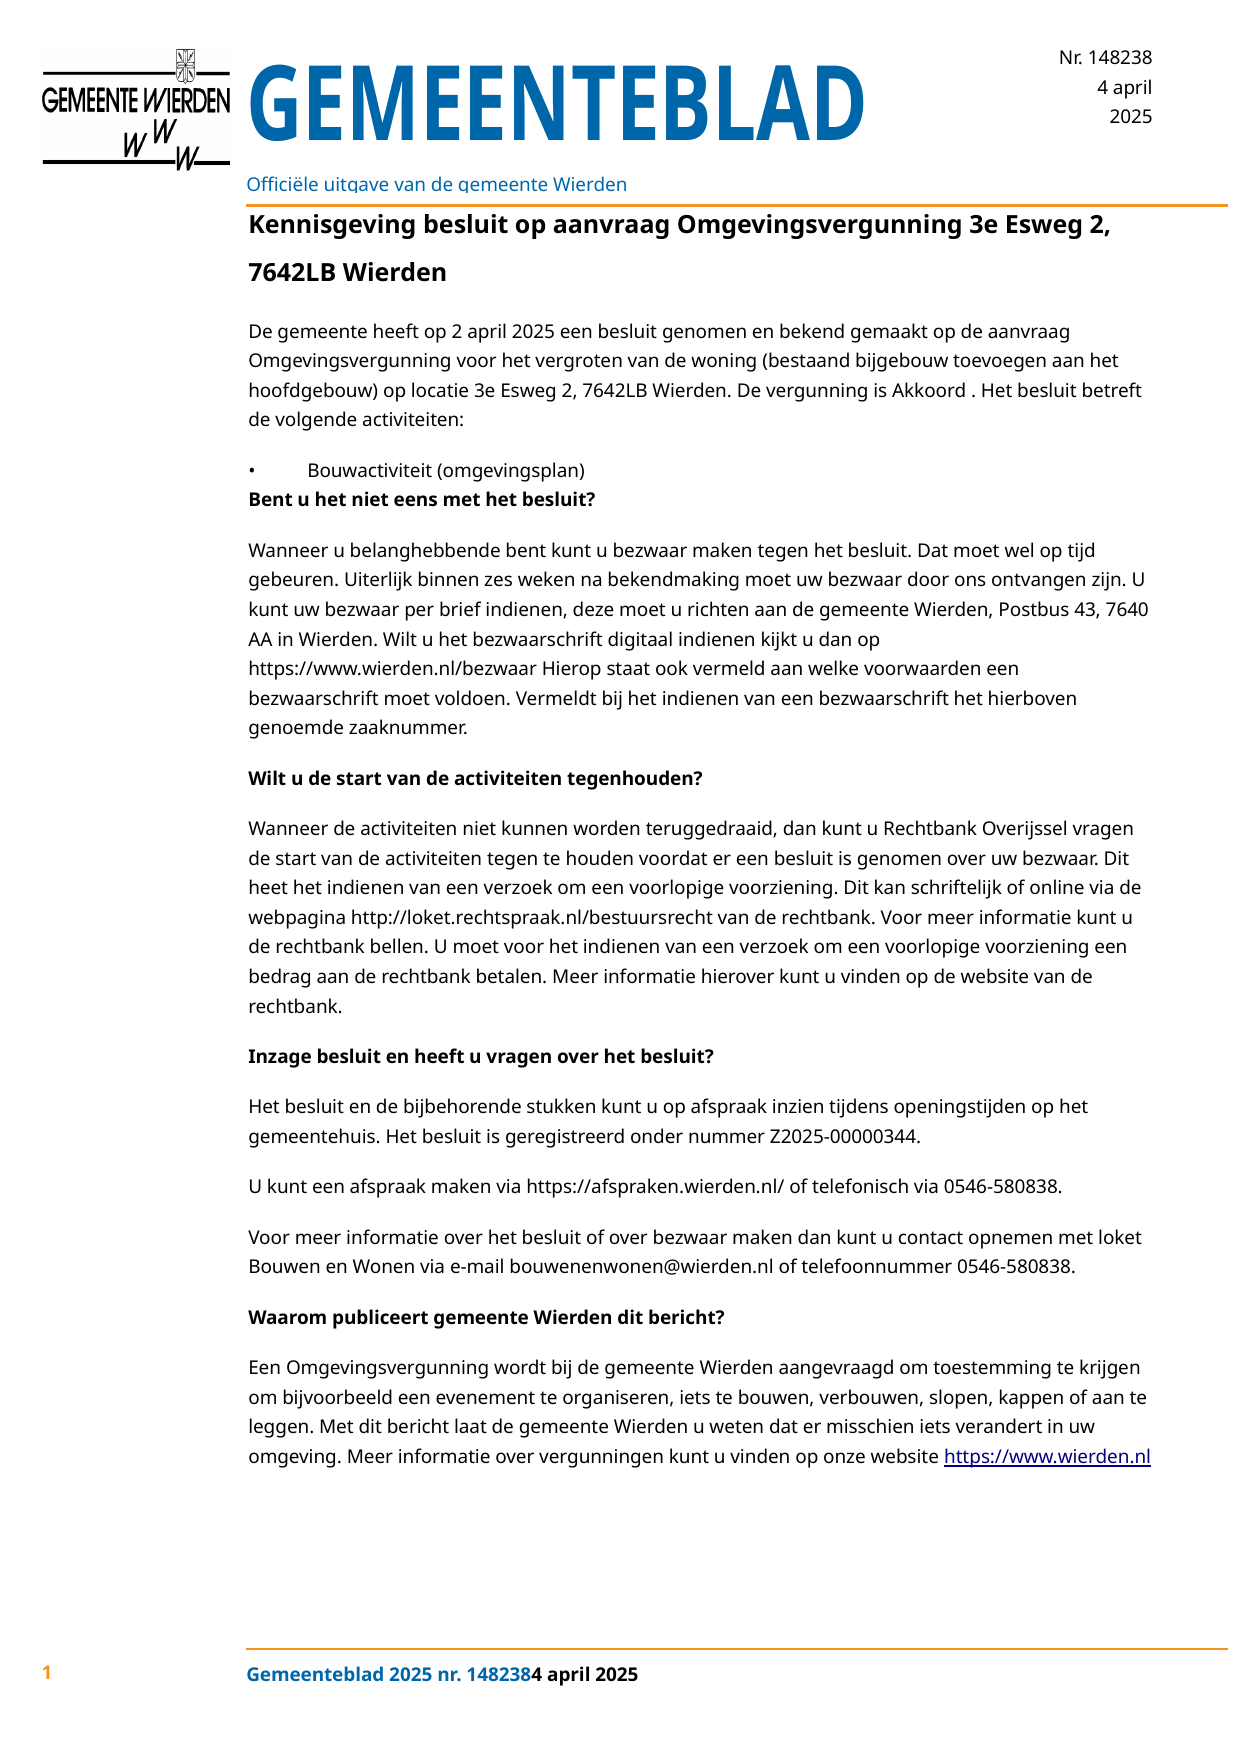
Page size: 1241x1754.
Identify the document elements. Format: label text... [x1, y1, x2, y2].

text Waarom publiceert gemeente Wierden dit bericht? [248, 1304, 1152, 1330]
text De gemeente heeft op 2 april 2025 een besluit genomen en bekend gemaakt op de aanvraag Omgevingsvergunning voor het vergroten van de woning (bestaand bijgebouw toevoegen aan het hoofdgebouw) op locatie 3e Esweg 2, 7642LB Wierden. De vergunning is Akkoord . Het besluit betreft de volgende activiteiten: [248, 318, 1152, 432]
text U kunt een afspraak maken via https://afspraken.wierden.nl/ of telefonisch via 0546-580838. [248, 1174, 1152, 1199]
text Inzage besluit en heeft u vragen over het besluit? [248, 1043, 1152, 1069]
list Bouwactiviteit (omgevingsplan) [248, 457, 1152, 483]
text Voor meer informatie over het besluit of over bezwaar maken dan kunt u contact opnemen met loket Bouwen en Wonen via e-mail bouwenenwonen@wierden.nl of telefoonnummer 0546-580838. [248, 1224, 1152, 1279]
picture [41, 47, 231, 172]
text Een Omgevingsvergunning wordt bij de gemeente Wierden aangevraagd om toestemming te krijgen om bijvoorbeeld een evenement te organiseren, iets te bouwen, verbouwen, slopen, kappen of aan te leggen. Met dit bericht laat de gemeente Wierden u weten dat er misschien iets verandert in uw omgeving. Meer informatie over vergunningen kunt u vinden op onze website https://www.wierden.nl [248, 1354, 1152, 1469]
text Wanneer de activiteiten niet kunnen worden teruggedraaid, dan kunt u Rechtbank Overijssel vragen de start van de activiteiten tegen te houden voordat er een besluit is genomen over uw bezwaar. Dit heet het indienen van een verzoek om een voorlopige voorziening. Dit kan schriftelijk of online via de webpagina http://loket.rechtspraak.nl/bestuursrecht van de rechtbank. Voor meer informatie kunt u de rechtbank bellen. U moet voor het indienen van een verzoek om een voorlopige voorziening een bedrag aan de rechtbank betalen. Meer informatie hierover kunt u vinden op de website van de rechtbank. [248, 815, 1152, 1019]
text Het besluit en de bijbehorende stukken kunt u op afspraak inzien tijdens openingstijden op het gemeentehuis. Het besluit is geregistreerd onder nummer Z2025-00000344. [248, 1094, 1152, 1149]
text Bent u het niet eens met het besluit? [248, 487, 1152, 512]
text Wilt u de start van de activiteiten tegenhouden? [248, 765, 1152, 791]
text Kennisgeving besluit op aanvraag Omgevingsvergunning 3e Esweg 2, 7642LB Wierden [248, 207, 1152, 288]
text Wanneer u belanghebbende bent kunt u bezwaar maken tegen het besluit. Dat moet wel op tijd gebeuren. Uiterlijk binnen zes weken na bekendmaking moet uw bezwaar door ons ontvangen zijn. U kunt uw bezwaar per brief indienen, deze moet u richten aan de gemeente Wierden, Postbus 43, 7640 AA in Wierden. Wilt u het bezwaarschrift digitaal indienen kijkt u dan op https://www.wierden.nl/bezwaar Hierop staat ook vermeld aan welke voorwaarden een bezwaarschrift moet voldoen. Vermeldt bij het indienen van een bezwaarschrift het hierboven genoemde zaaknummer. [248, 537, 1152, 740]
